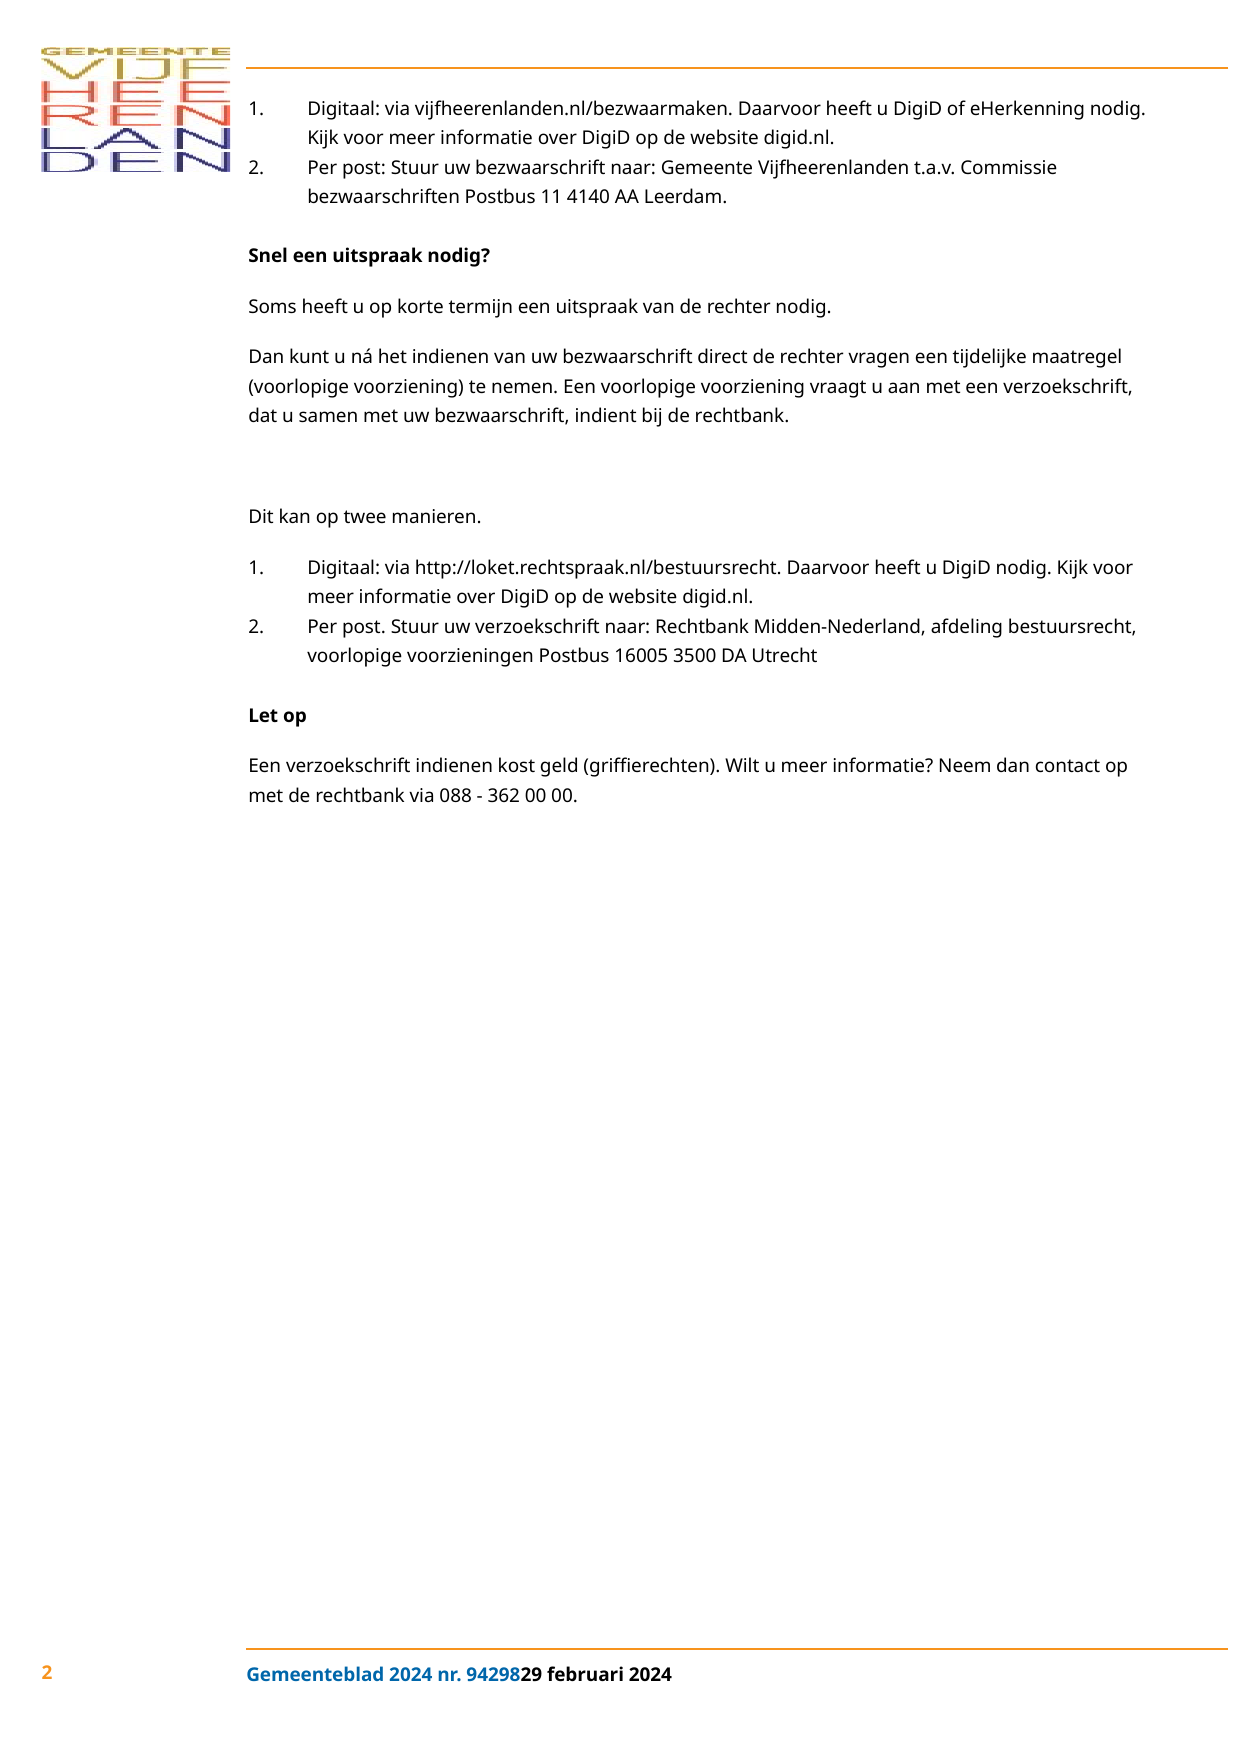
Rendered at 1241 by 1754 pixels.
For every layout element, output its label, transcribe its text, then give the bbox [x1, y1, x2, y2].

text Let op [248, 702, 1152, 728]
list Digitaal: via vijfheerenlanden.nl/bezwaarmaken. Daarvoor heeft u DigiD of eHerkenning nodig. Kijk voor meer informatie over DigiD op de website digid.nl. [248, 95, 1152, 150]
text Een verzoekschrift indienen kost geld (griffierechten). Wilt u meer informatie? Neem dan contact op met de rechtbank via 088 - 362 00 00. [248, 752, 1152, 808]
text Dan kunt u ná het indienen van uw bezwaarschrift direct de rechter vragen een tijdelijke maatregel (voorlopige voorziening) te nemen. Een voorlopige voorziening vraagt u aan met een verzoekschrift, dat u samen met uw bezwaarschrift, indient bij de rechtbank. [248, 343, 1152, 428]
picture [41, 47, 231, 172]
text Dit kan op twee manieren. [248, 503, 1152, 529]
text Soms heeft u op korte termijn een uitspraak van de rechter nodig. [248, 293, 1152, 319]
list Per post. Stuur uw verzoekschrift naar: Rechtbank Midden-Nederland, afdeling bestuursrecht, voorlopige voorzieningen Postbus 16005 3500 DA Utrecht [248, 613, 1152, 668]
text Snel een uitspraak nodig? [248, 243, 1152, 268]
list Digitaal: via http://loket.rechtspraak.nl/bestuursrecht. Daarvoor heeft u DigiD nodig. Kijk voor meer informatie over DigiD op de website digid.nl. [248, 554, 1152, 609]
list Per post: Stuur uw bezwaarschrift naar: Gemeente Vijfheerenlanden t.a.v. Commissie bezwaarschriften Postbus 11 4140 AA Leerdam. [248, 154, 1152, 209]
